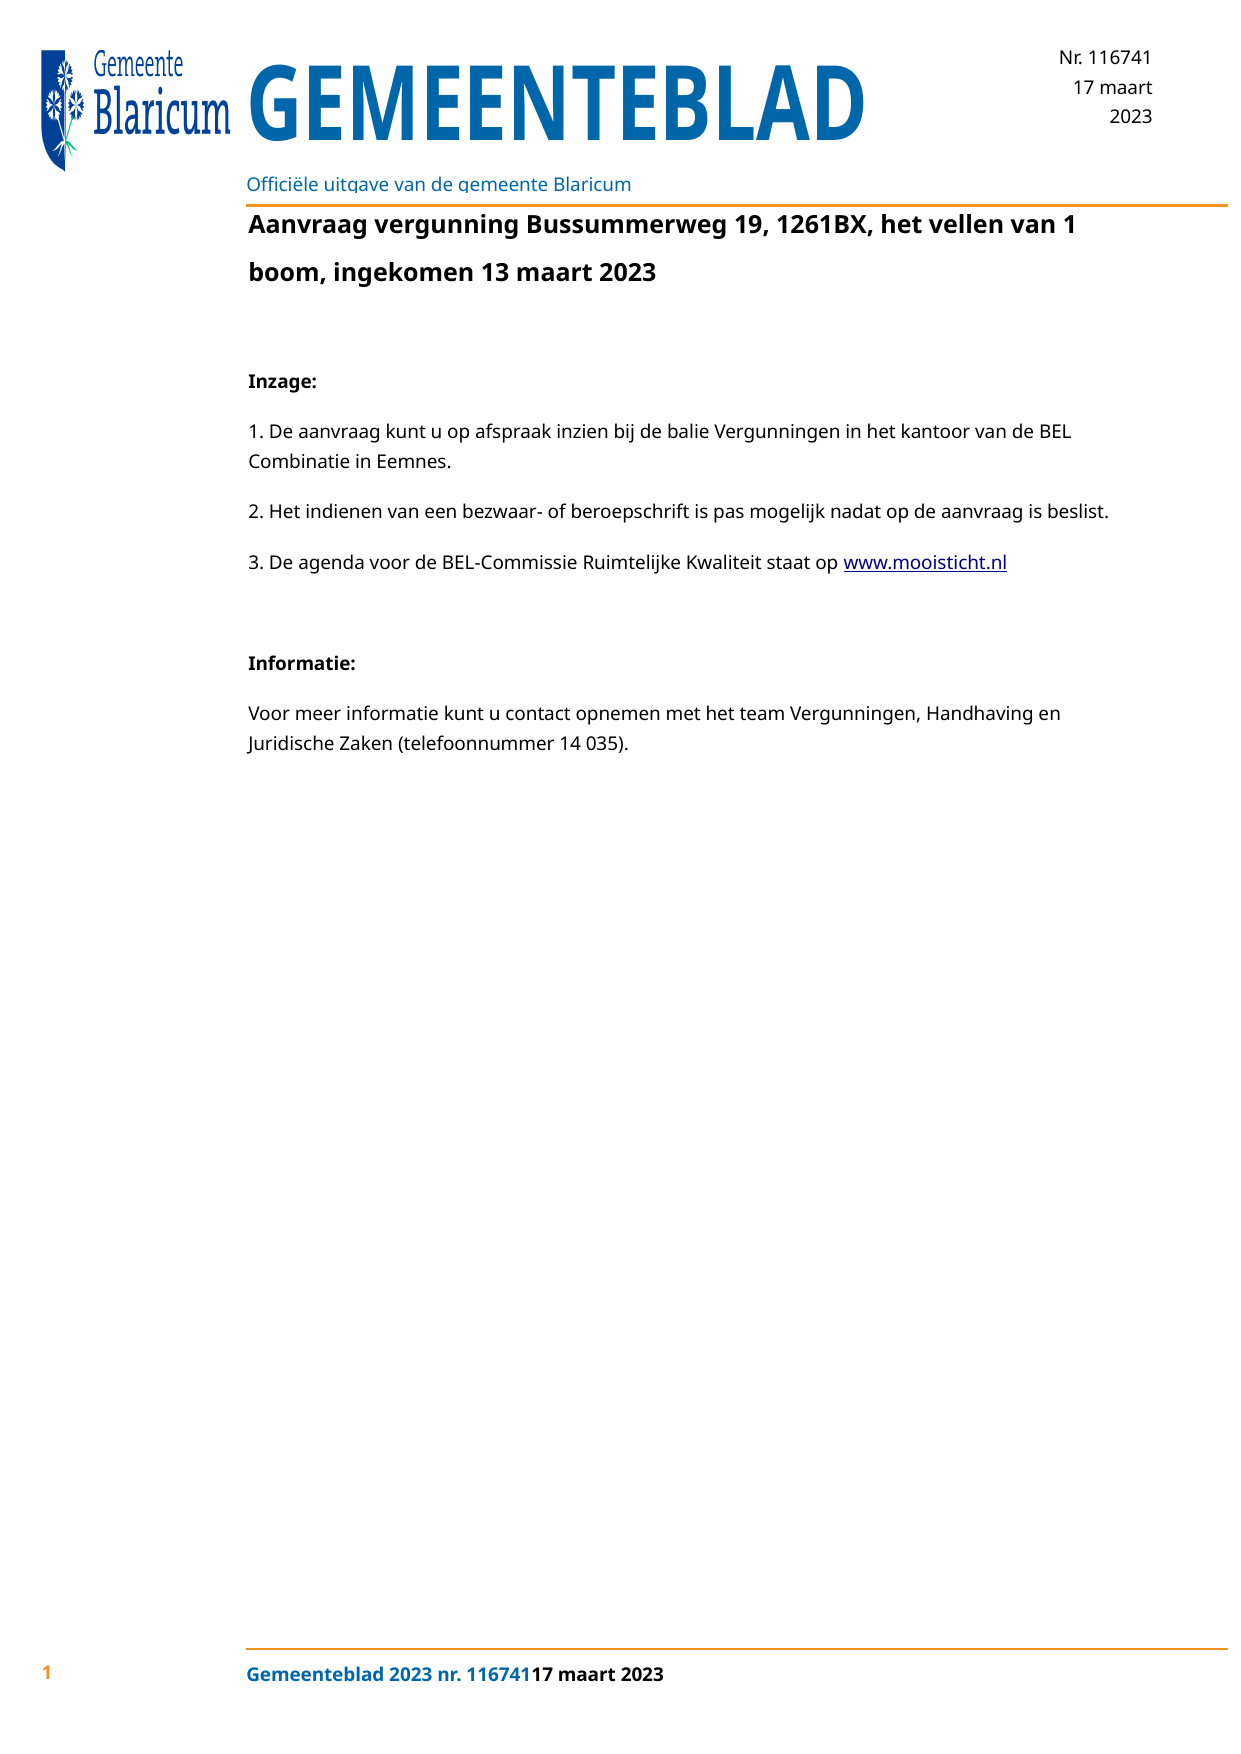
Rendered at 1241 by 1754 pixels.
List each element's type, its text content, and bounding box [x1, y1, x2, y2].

text 3. De agenda voor de BEL-Commissie Ruimtelijke Kwaliteit staat op www.mooisticht.nl [248, 549, 1152, 575]
text 2. Het indienen van een bezwaar- of beroepschrift is pas mogelijk nadat op de aanvraag is beslist. [248, 499, 1152, 524]
picture [41, 47, 231, 172]
text Aanvraag vergunning Bussummerweg 19, 1261BX, het vellen van 1 boom, ingekomen 13 maart 2023 [248, 207, 1152, 288]
text Voor meer informatie kunt u contact opnemen met het team Vergunningen, Handhaving en Juridische Zaken (telefoonnummer 14 035). [248, 700, 1152, 756]
text Informatie: [248, 650, 1152, 676]
text Inzage: [248, 368, 1152, 394]
text 1. De aanvraag kunt u op afspraak inzien bij de balie Vergunningen in het kantoor van de BEL Combinatie in Eemnes. [248, 419, 1152, 474]
